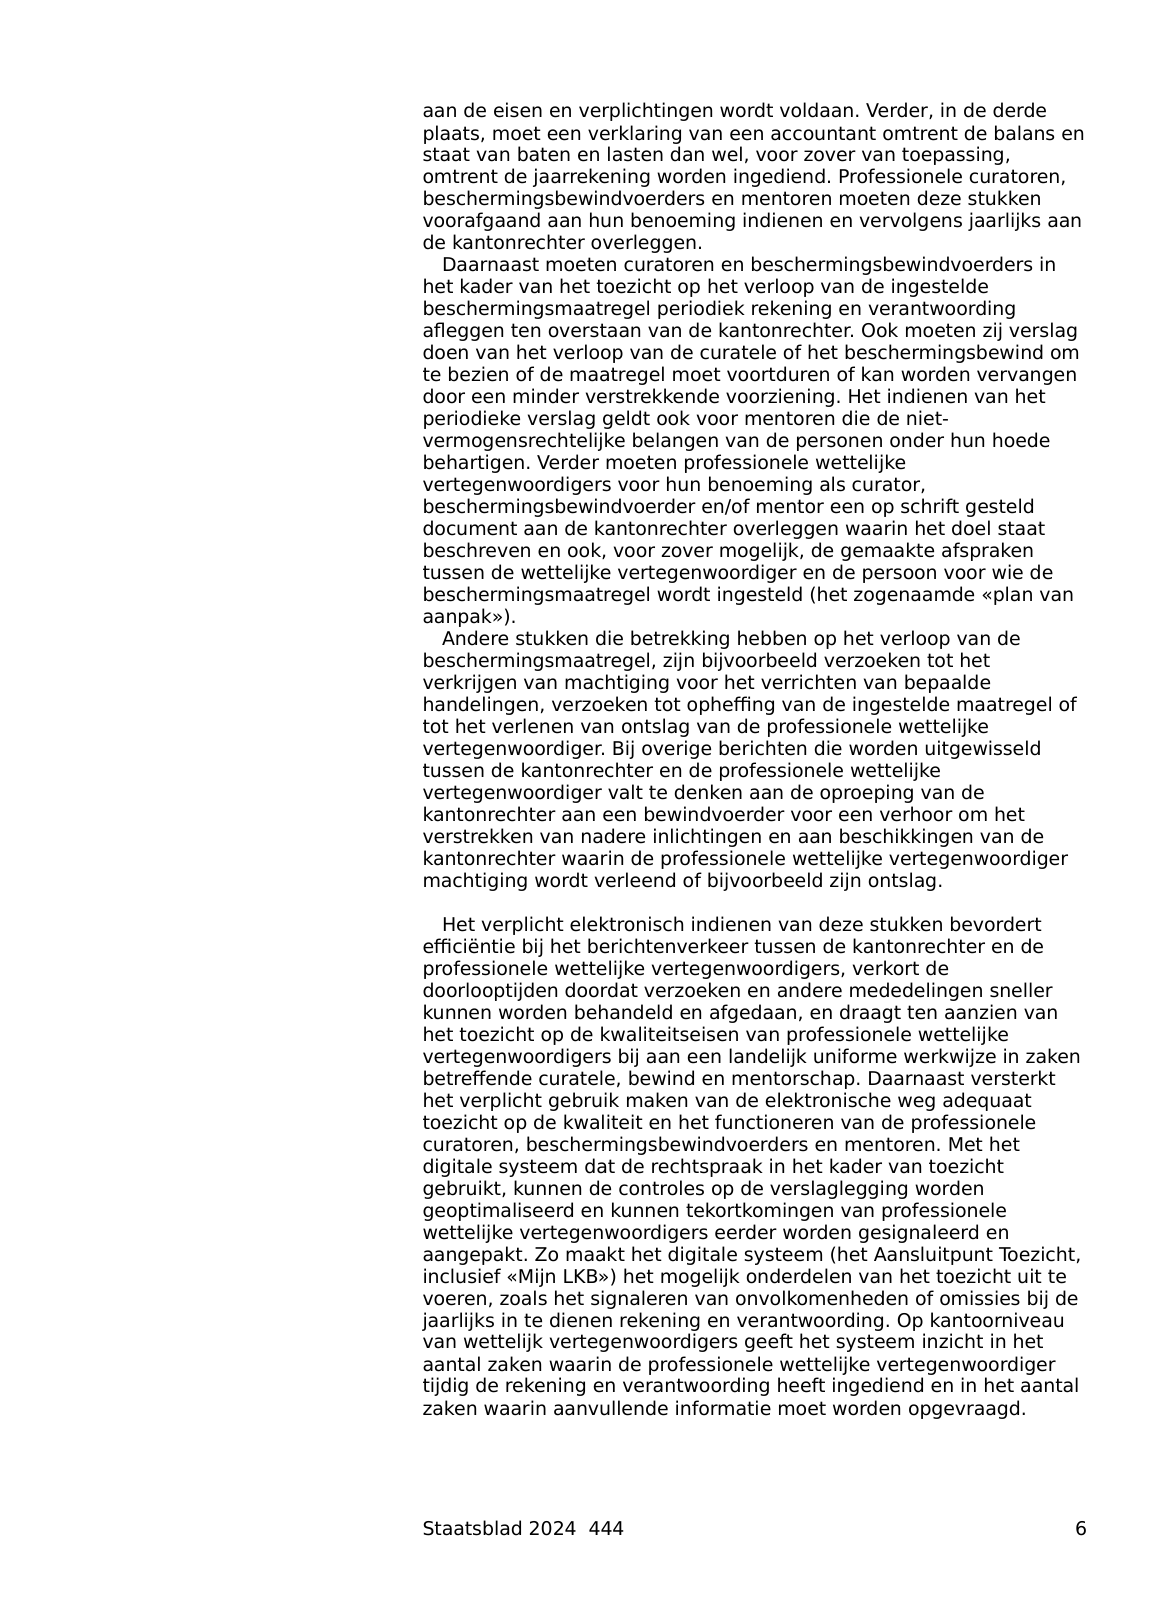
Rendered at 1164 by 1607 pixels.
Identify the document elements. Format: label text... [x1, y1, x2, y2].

text aan de eisen en verplichtingen wordt voldaan. Verder, in de derde plaats, moet een verklaring van een accountant omtrent de balans en staat van baten en lasten dan wel, voor zover van toepassing, omtrent de jaarrekening worden ingediend. Professionele curatoren, beschermingsbewindvoerders en mentoren moeten deze stukken voorafgaand aan hun benoeming indienen en vervolgens jaarlijks aan de kantonrechter overleggen. [422, 100, 1087, 254]
text Het verplicht elektronisch indienen van deze stukken bevordert efficiëntie bij het berichtenverkeer tussen de kantonrechter en de professionele wettelijke vertegenwoordigers, verkort de doorlooptijden doordat verzoeken en andere mededelingen sneller kunnen worden behandeld en afgedaan, en draagt ten aanzien van het toezicht op de kwaliteitseisen van professionele wettelijke vertegenwoordigers bij aan een landelijk uniforme werkwijze in zaken betreffende curatele, bewind en mentorschap. Daarnaast versterkt het verplicht gebruik maken van de elektronische weg adequaat toezicht op de kwaliteit en het functioneren van de professionele curatoren, beschermingsbewindvoerders en mentoren. Met het digitale systeem dat de rechtspraak in het kader van toezicht gebruikt, kunnen de controles op de verslaglegging worden geoptimaliseerd en kunnen tekortkomingen van professionele wettelijke vertegenwoordigers eerder worden gesignaleerd en aangepakt. Zo maakt het digitale systeem (het Aansluitpunt Toezicht, inclusief «Mijn LKB») het mogelijk onderdelen van het toezicht uit te voeren, zoals het signaleren van onvolkomenheden of omissies bij de jaarlijks in te dienen rekening en verantwoording. Op kantoorniveau van wettelijk vertegenwoordigers geeft het systeem inzicht in het aantal zaken waarin de professionele wettelijke vertegenwoordiger tijdig de rekening en verantwoording heeft ingediend en in het aantal zaken waarin aanvullende informatie moet worden opgevraagd. [422, 914, 1087, 1419]
text Andere stukken die betrekking hebben op het verloop van de beschermingsmaatregel, zijn bijvoorbeeld verzoeken tot het verkrijgen van machtiging voor het verrichten van bepaalde handelingen, verzoeken tot opheffing van de ingestelde maatregel of tot het verlenen van ontslag van de professionele wettelijke vertegenwoordiger. Bij overige berichten die worden uitgewisseld tussen de kantonrechter en de professionele wettelijke vertegenwoordiger valt te denken aan de oproeping van de kantonrechter aan een bewindvoerder voor een verhoor om het verstrekken van nadere inlichtingen en aan beschikkingen van de kantonrechter waarin de professionele wettelijke vertegenwoordiger machtiging wordt verleend of bijvoorbeeld zijn ontslag. [422, 628, 1087, 892]
text Daarnaast moeten curatoren en beschermingsbewindvoerders in het kader van het toezicht op het verloop van de ingestelde beschermingsmaatregel periodiek rekening en verantwoording afleggen ten overstaan van de kantonrechter. Ook moeten zij verslag doen van het verloop van de curatele of het beschermingsbewind om te bezien of de maatregel moet voortduren of kan worden vervangen door een minder verstrekkende voorziening. Het indienen van het periodieke verslag geldt ook voor mentoren die de niet-vermogensrechtelijke belangen van de personen onder hun hoede behartigen. Verder moeten professionele wettelijke vertegenwoordigers voor hun benoeming als curator, beschermingsbewindvoerder en/of mentor een op schrift gesteld document aan de kantonrechter overleggen waarin het doel staat beschreven en ook, voor zover mogelijk, de gemaakte afspraken tussen de wettelijke vertegenwoordiger en de persoon voor wie de beschermingsmaatregel wordt ingesteld (het zogenaamde «plan van aanpak»). [422, 254, 1087, 628]
